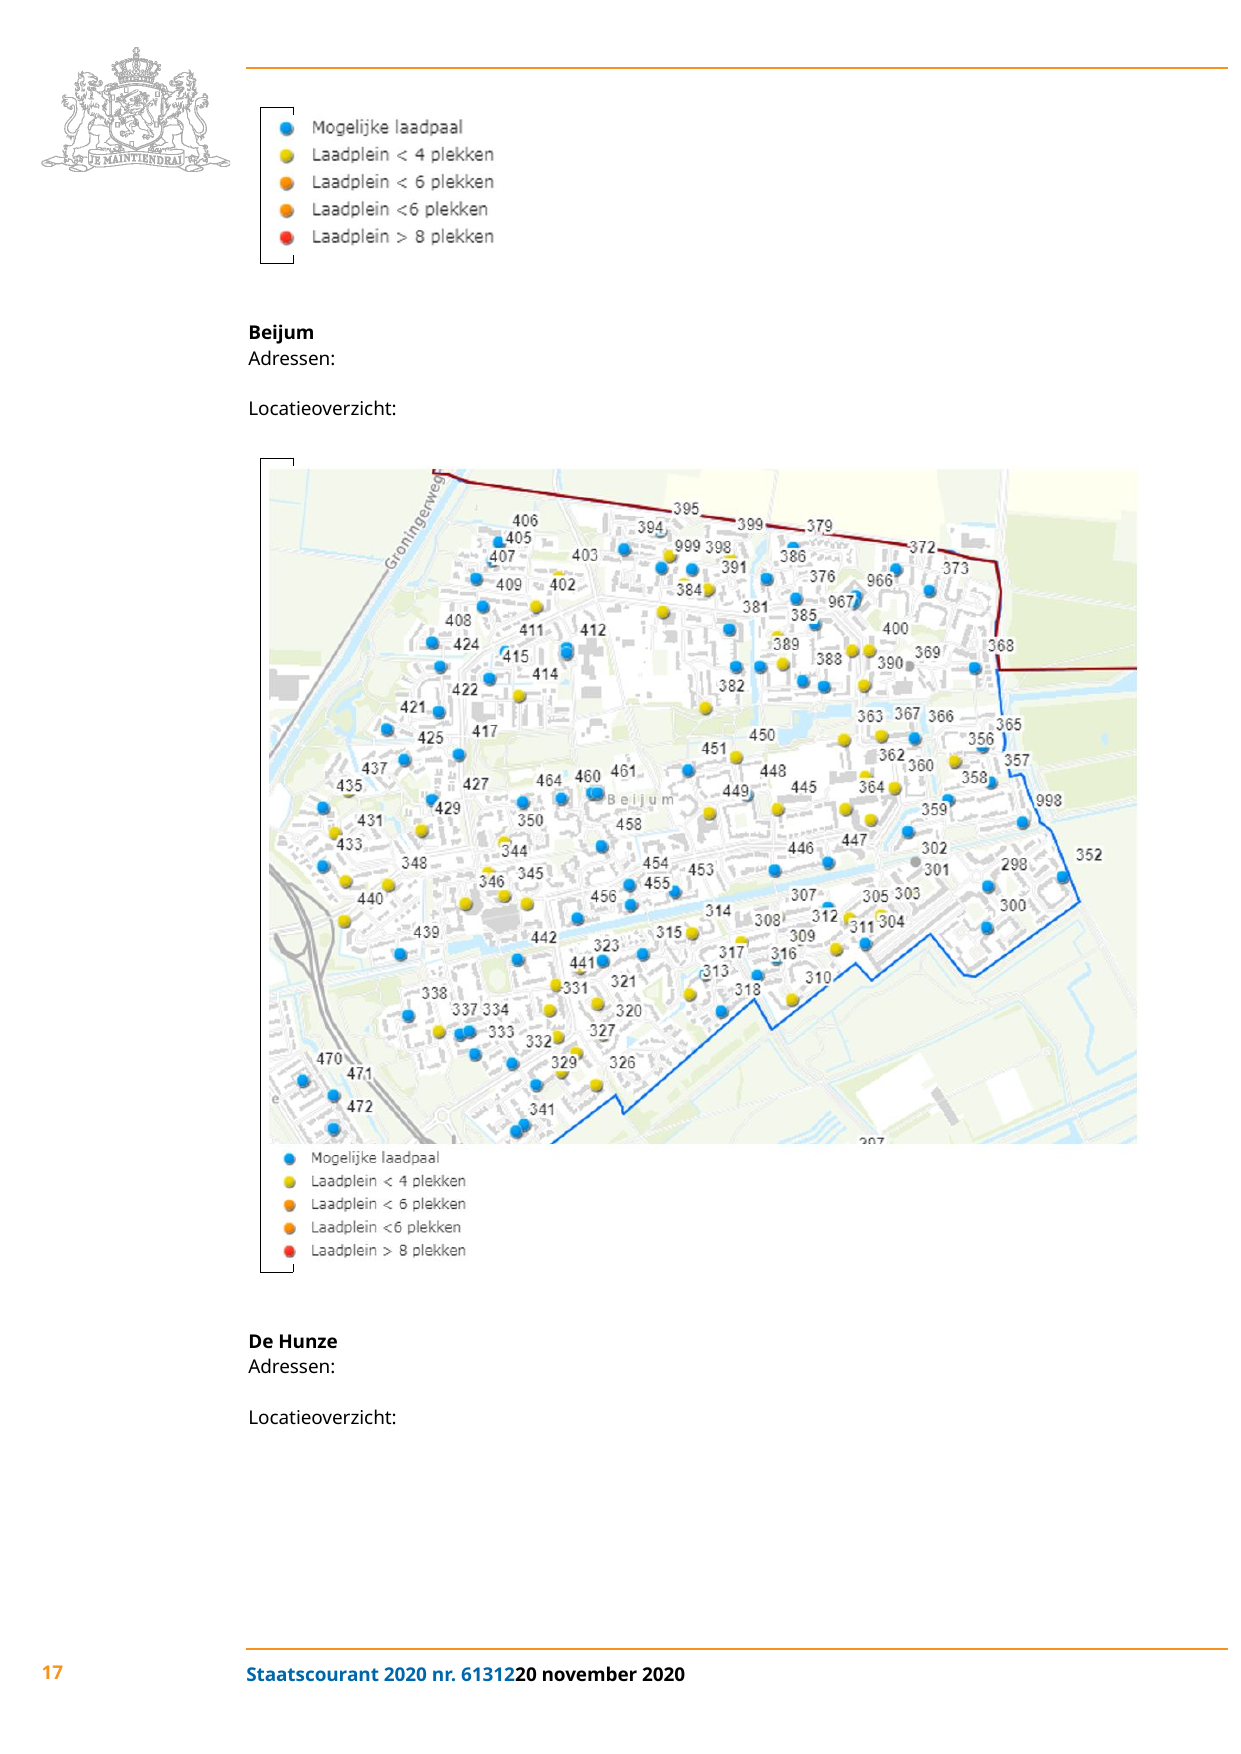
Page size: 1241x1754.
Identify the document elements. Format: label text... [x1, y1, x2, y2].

picture [41, 47, 231, 172]
text Locatieoverzicht: [248, 395, 1152, 421]
text Adressen: [248, 345, 1152, 371]
text De Hunze [248, 1328, 1152, 1353]
text Beijum [248, 319, 1152, 345]
picture [268, 115, 516, 255]
text Locatieoverzicht: [248, 1404, 1152, 1430]
text Adressen: [248, 1353, 1152, 1379]
picture [268, 466, 1140, 1264]
